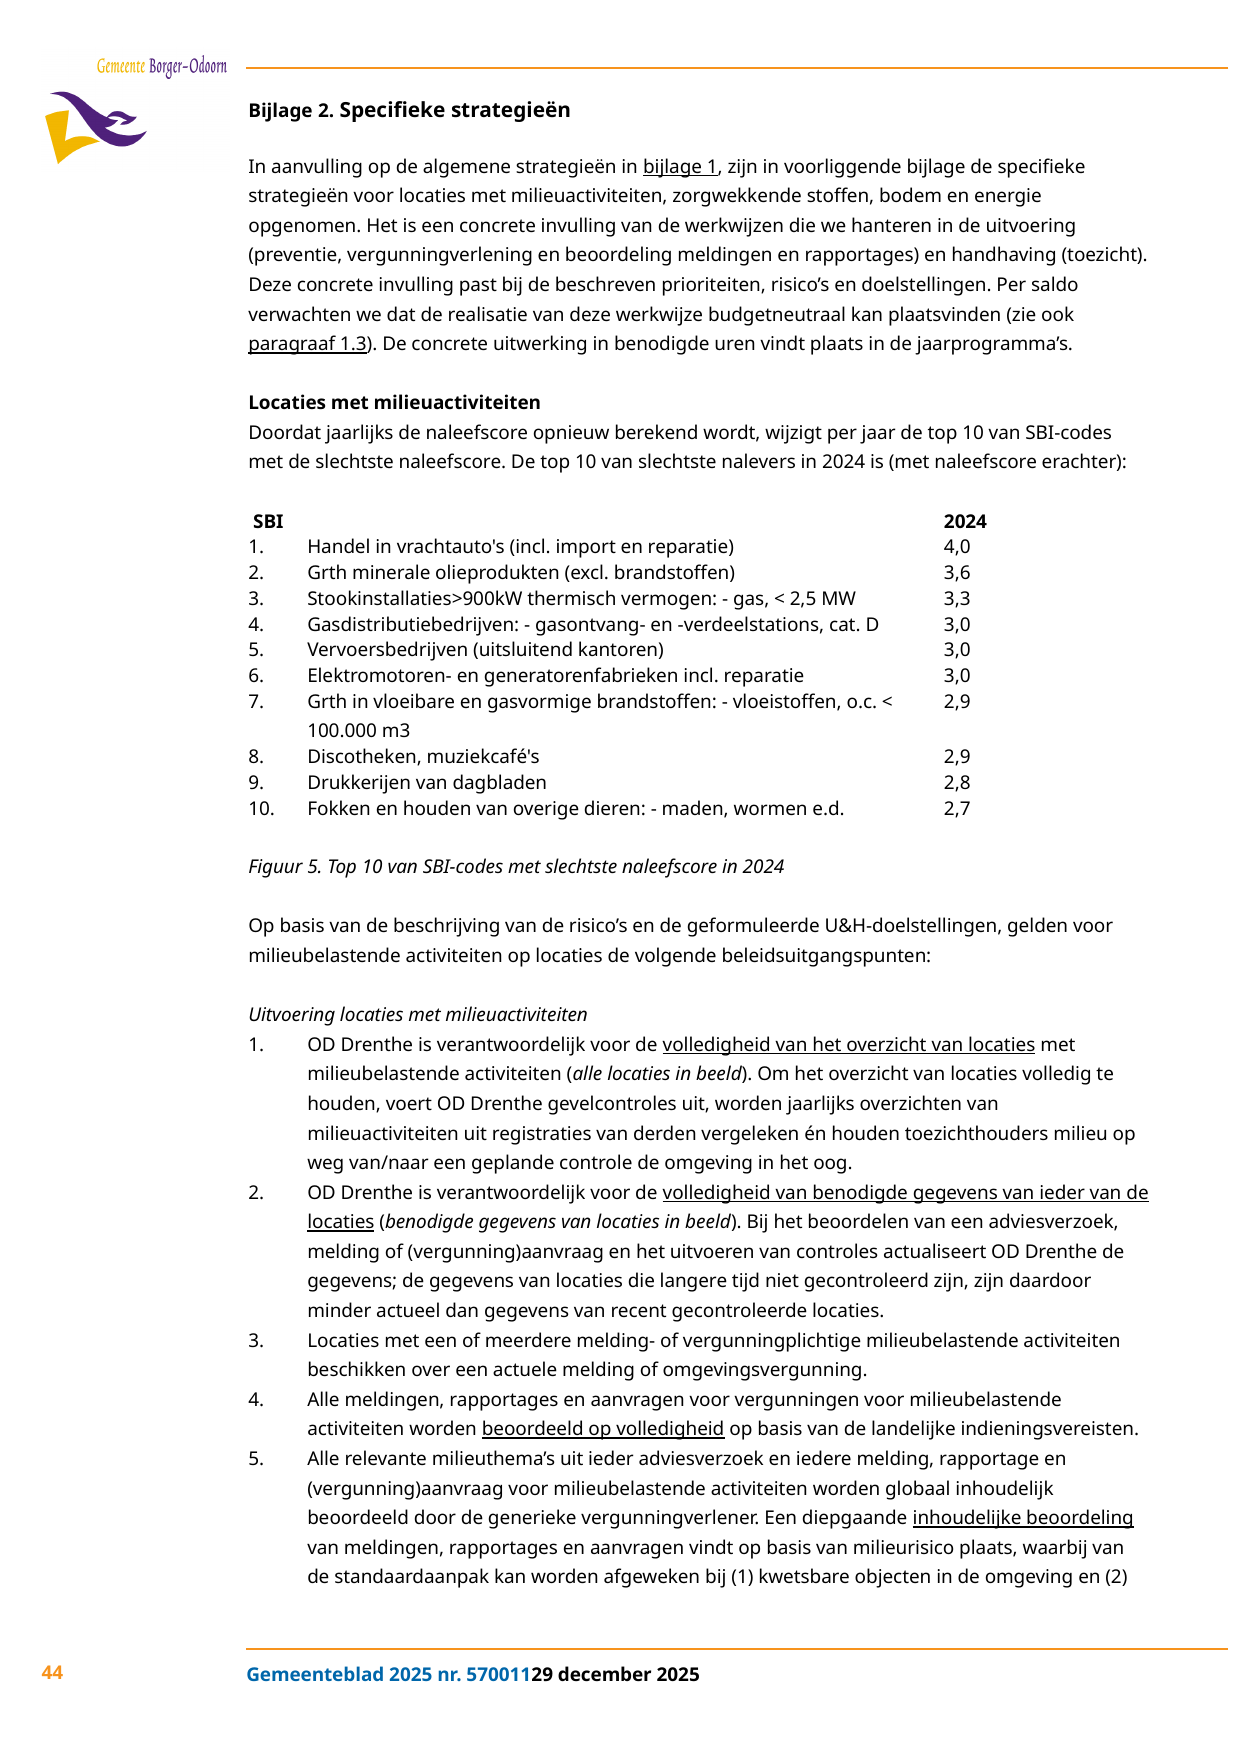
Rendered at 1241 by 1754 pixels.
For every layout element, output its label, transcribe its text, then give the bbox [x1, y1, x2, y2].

table_cell Fokken en houden van overige dieren: - maden, wormen e.d. [248, 795, 944, 821]
list Alle meldingen, rapportages en aanvragen voor vergunningen voor milieubelastende activiteiten worden beoordeeld op volledigheid op basis van de landelijke indieningsvereisten. [248, 1386, 1152, 1441]
table_cell 3,0 [944, 663, 1152, 688]
table_cell Vervoersbedrijven (uitsluitend kantoren) [248, 637, 944, 662]
table_cell Handel in vrachtauto's (incl. import en reparatie) [248, 534, 944, 559]
table_cell 3,0 [944, 637, 1152, 662]
list OD Drenthe is verantwoordelijk voor de volledigheid van het overzicht van locaties met milieubelastende activiteiten (alle locaties in beeld). Om het overzicht van locaties volledig te houden, voert OD Drenthe gevelcontroles uit, worden jaarlijks overzichten van milieuactiviteiten uit registraties van derden vergeleken én houden toezichthouders milieu op weg van/naar een geplande controle de omgeving in het oog. [248, 1031, 1152, 1175]
table_cell Grth minerale olieprodukten (excl. brandstoffen) [248, 560, 944, 585]
table_header 2024 [944, 508, 1152, 534]
table_cell Drukkerijen van dagbladen [248, 769, 944, 795]
text In aanvulling op de algemene strategieën in bijlage 1, zijn in voorliggende bijlage de specifieke strategieën voor locaties met milieuactiviteiten, zorgwekkende stoffen, bodem en energie opgenomen. Het is een concrete invulling van de werkwijzen die we hanteren in de uitvoering (preventie, vergunningverlening en beoordeling meldingen en rapportages) en handhaving (toezicht). Deze concrete invulling past bij de beschreven prioriteiten, risico’s en doelstellingen. Per saldo verwachten we dat de realisatie van deze werkwijze budgetneutraal kan plaatsvinden (zie ook paragraaf 1.3). De concrete uitwerking in benodigde uren vindt plaats in de jaarprogramma’s. [248, 153, 1152, 356]
table_cell 3,3 [944, 585, 1152, 611]
table_cell Grth in vloeibare en gasvormige brandstoffen: - vloeistoffen, o.c. < 100.000 m3 [248, 688, 944, 743]
text Bijlage 2. Specifieke strategieën [248, 95, 1152, 123]
list OD Drenthe is verantwoordelijk voor de volledigheid van benodigde gegevens van ieder van de locaties (benodigde gegevens van locaties in beeld). Bij het beoordelen van een adviesverzoek, melding of (vergunning)aanvraag en het uitvoeren van controles actualiseert OD Drenthe de gegevens; de gegevens van locaties die langere tijd niet gecontroleerd zijn, zijn daardoor minder actueel dan gegevens van recent gecontroleerde locaties. [248, 1179, 1152, 1323]
table_cell 2,9 [944, 744, 1152, 769]
table_cell 2,9 [944, 688, 1152, 743]
table_cell Elektromotoren- en generatorenfabrieken incl. reparatie [248, 663, 944, 688]
table_cell 2,8 [944, 769, 1152, 795]
table_cell 4,0 [944, 534, 1152, 559]
list Locaties met een of meerdere melding- of vergunningplichtige milieubelastende activiteiten beschikken over een actuele melding of omgevingsvergunning. [248, 1327, 1152, 1382]
table_cell Stookinstallaties>900kW thermisch vermogen: - gas, < 2,5 MW [248, 585, 944, 611]
table_cell 3,6 [944, 560, 1152, 585]
table_cell 3,0 [944, 611, 1152, 637]
table_cell Gasdistributiebedrijven: - gasontvang- en -verdeelstations, cat. D [248, 611, 944, 637]
picture [41, 47, 231, 172]
text Figuur 5. Top 10 van SBI-codes met slechtste naleefscore in 2024 [248, 853, 1152, 879]
text Locaties met milieuactiviteiten [248, 389, 1152, 415]
text Uitvoering locaties met milieuactiviteiten [248, 1001, 1152, 1027]
list Alle relevante milieuthema’s uit ieder adviesverzoek en iedere melding, rapportage en (vergunning)aanvraag voor milieubelastende activiteiten worden globaal inhoudelijk beoordeeld door de generieke vergunningverlener. Een diepgaande inhoudelijke beoordeling van meldingen, rapportages en aanvragen vindt op basis van milieurisico plaats, waarbij van de standaardaanpak kan worden afgeweken bij (1) kwetsbare objecten in de omgeving en (2) [248, 1445, 1152, 1589]
table_cell 2,7 [944, 795, 1152, 821]
text Op basis van de beschrijving van de risico’s en de geformuleerde U&H-doelstellingen, gelden voor milieubelastende activiteiten op locaties de volgende beleidsuitgangspunten: [248, 913, 1152, 968]
table_header SBI [248, 508, 944, 534]
table_cell Discotheken, muziekcafé's [248, 744, 944, 769]
text Doordat jaarlijks de naleefscore opnieuw berekend wordt, wijzigt per jaar de top 10 van SBI-codes met de slechtste naleefscore. De top 10 van slechtste nalevers in 2024 is (met naleefscore erachter): [248, 419, 1152, 474]
